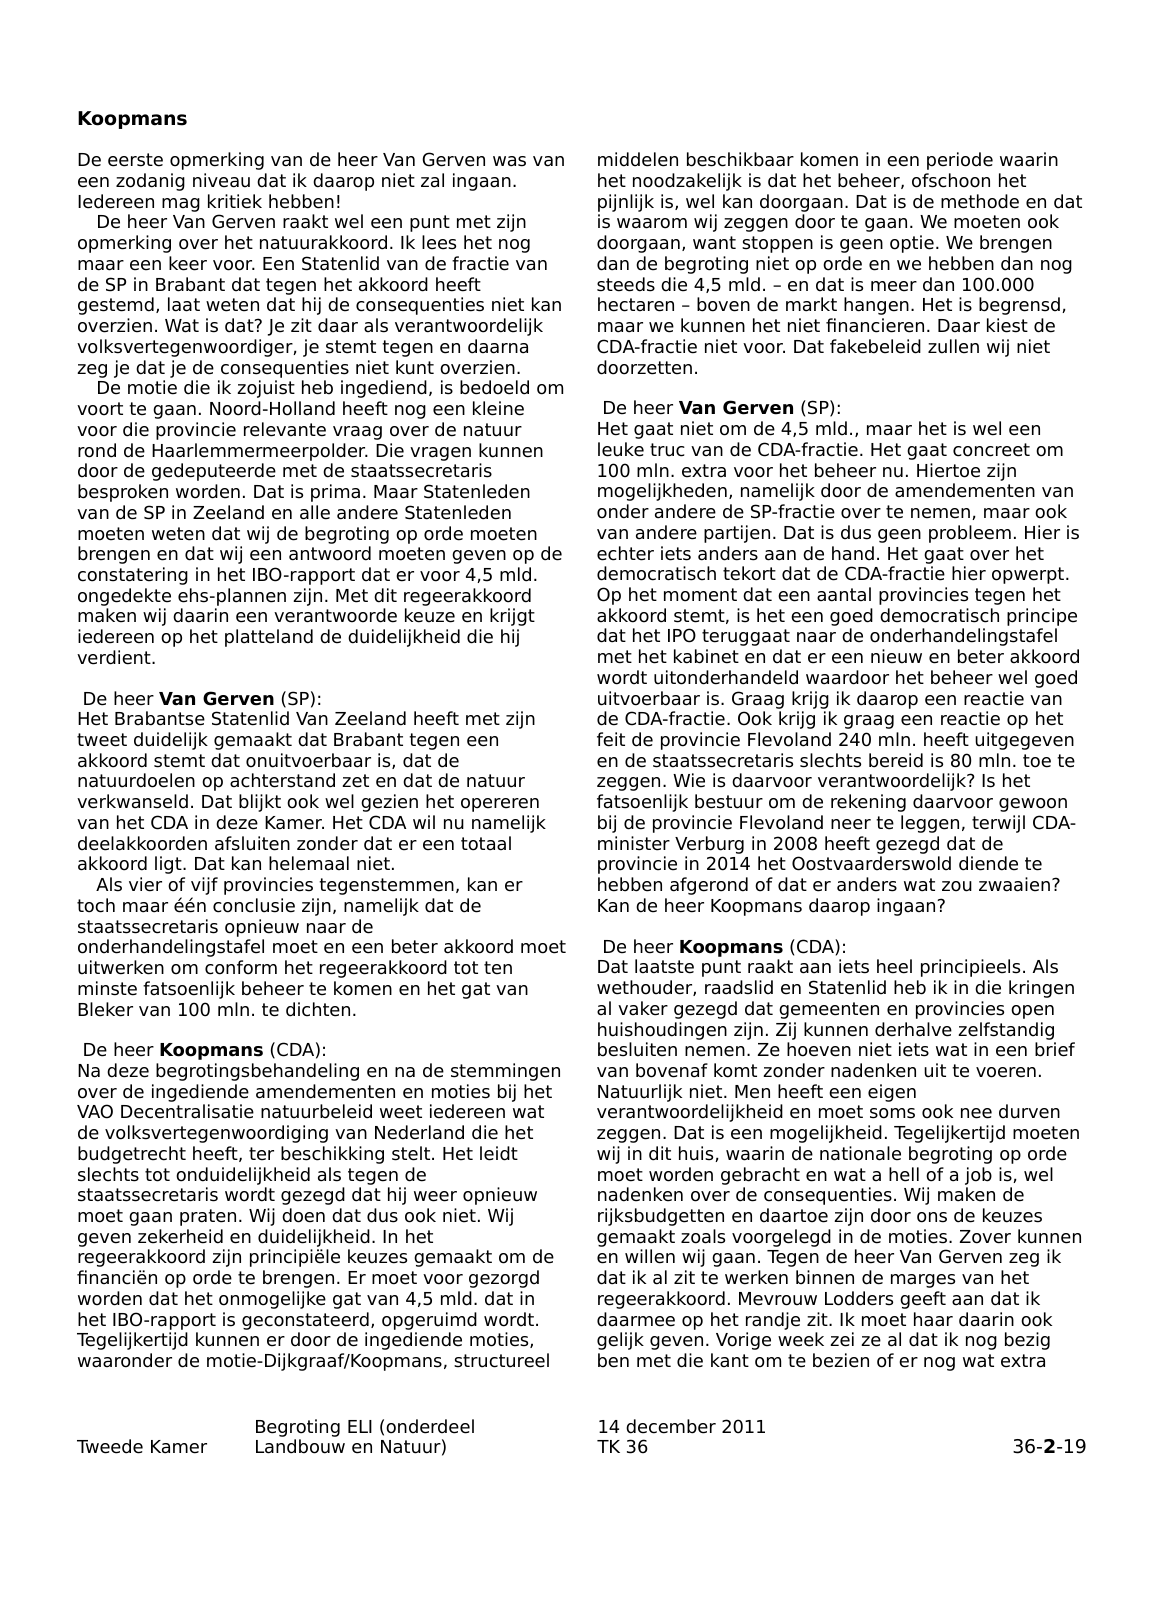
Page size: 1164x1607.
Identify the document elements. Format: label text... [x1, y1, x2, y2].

text De heer Van Gerven raakt wel een punt met zijn opmerking over het natuurakkoord. Ik lees het nog maar een keer voor. Een Statenlid van de fractie van de SP in Brabant dat tegen het akkoord heeft gestemd, laat weten dat hij de consequenties niet kan overzien. Wat is dat? Je zit daar als verantwoordelijk volksvertegenwoordiger, je stemt tegen en daarna zeg je dat je de consequenties niet kunt overzien. [77, 212, 567, 378]
text De heer Koopmans (CDA): [596, 936, 1087, 957]
text Als vier of vijf provincies tegenstemmen, kan er toch maar één conclusie zijn, namelijk dat de staatssecretaris opnieuw naar de onderhandelingstafel moet en een beter akkoord moet uitwerken om conform het regeerakkoord tot ten minste fatsoenlijk beheer te komen en het gat van Bleker van 100 mln. te dichten. [77, 875, 567, 1020]
text De motie die ik zojuist heb ingediend, is bedoeld om voort te gaan. Noord-Holland heeft nog een kleine voor die provincie relevante vraag over de natuur rond de Haarlemmermeerpolder. Die vragen kunnen door de gedeputeerde met de staatssecretaris besproken worden. Dat is prima. Maar Statenleden van de SP in Zeeland en alle andere Statenleden moeten weten dat wij de begroting op orde moeten brengen en dat wij een antwoord moeten geven op de constatering in het IBO-rapport dat er voor 4,5 mld. ongedekte ehs-plannen zijn. Met dit regeerakkoord maken wij daarin een verantwoorde keuze en krijgt iedereen op het platteland de duidelijkheid die hij verdient. [77, 378, 567, 668]
text Dat laatste punt raakt aan iets heel principieels. Als wethouder, raadslid en Statenlid heb ik in die kringen al vaker gezegd dat gemeenten en provincies open huishoudingen zijn. Zij kunnen derhalve zelfstandig besluiten nemen. Ze hoeven niet iets wat in een brief van bovenaf komt zonder nadenken uit te voeren. Natuurlijk niet. Men heeft een eigen verantwoordelijkheid en moet soms ook nee durven zeggen. Dat is een mogelijkheid. Tegelijkertijd moeten wij in dit huis, waarin de nationale begroting op orde moet worden gebracht en wat a hell of a job is, wel nadenken over de consequenties. Wij maken de rijksbudgetten en daartoe zijn door ons de keuzes gemaakt zoals voorgelegd in de moties. Zover kunnen en willen wij gaan. Tegen de heer Van Gerven zeg ik dat ik al zit te werken binnen de marges van het regeerakkoord. Mevrouw Lodders geeft aan dat ik daarmee op het randje zit. Ik moet haar daarin ook gelijk geven. Vorige week zei ze al dat ik nog bezig ben met die kant om te bezien of er nog wat extra [596, 957, 1087, 1372]
text De heer Van Gerven (SP): [77, 688, 567, 709]
text middelen beschikbaar komen in een periode waarin het noodzakelijk is dat het beheer, ofschoon het pijnlijk is, wel kan doorgaan. Dat is de methode en dat is waarom wij zeggen door te gaan. We moeten ook doorgaan, want stoppen is geen optie. We brengen dan de begroting niet op orde en we hebben dan nog steeds die 4,5 mld. – en dat is meer dan 100.000 hectaren – boven de markt hangen. Het is begrensd, maar we kunnen het niet financieren. Daar kiest de CDA-fractie niet voor. Dat fakebeleid zullen wij niet doorzetten. [596, 150, 1087, 378]
text De eerste opmerking van de heer Van Gerven was van een zodanig niveau dat ik daarop niet zal ingaan. Iedereen mag kritiek hebben! [77, 150, 567, 212]
text Het gaat niet om de 4,5 mld., maar het is wel een leuke truc van de CDA-fractie. Het gaat concreet om 100 mln. extra voor het beheer nu. Hiertoe zijn mogelijkheden, namelijk door de amendementen van onder andere de SP-fractie over te nemen, maar ook van andere partijen. Dat is dus geen probleem. Hier is echter iets anders aan de hand. Het gaat over het democratisch tekort dat de CDA-fractie hier opwerpt. Op het moment dat een aantal provincies tegen het akkoord stemt, is het een goed democratisch principe dat het IPO teruggaat naar de onderhandelingstafel met het kabinet en dat er een nieuw en beter akkoord wordt uitonderhandeld waardoor het beheer wel goed uitvoerbaar is. Graag krijg ik daarop een reactie van de CDA-fractie. Ook krijg ik graag een reactie op het feit de provincie Flevoland 240 mln. heeft uitgegeven en de staatssecretaris slechts bereid is 80 mln. toe te zeggen. Wie is daarvoor verantwoordelijk? Is het fatsoenlijk bestuur om de rekening daarvoor gewoon bij de provincie Flevoland neer te leggen, terwijl CDA-minister Verburg in 2008 heeft gezegd dat de provincie in 2014 het Oostvaarderswold diende te hebben afgerond of dat er anders wat zou zwaaien? Kan de heer Koopmans daarop ingaan? [596, 419, 1087, 916]
text De heer Van Gerven (SP): [596, 398, 1087, 419]
text Het Brabantse Statenlid Van Zeeland heeft met zijn tweet duidelijk gemaakt dat Brabant tegen een akkoord stemt dat onuitvoerbaar is, dat de natuurdoelen op achterstand zet en dat de natuur verkwanseld. Dat blijkt ook wel gezien het opereren van het CDA in deze Kamer. Het CDA wil nu namelijk deelakkoorden afsluiten zonder dat er een totaal akkoord ligt. Dat kan helemaal niet. [77, 709, 567, 875]
text Na deze begrotingsbehandeling en na de stemmingen over de ingediende amendementen en moties bij het VAO Decentralisatie natuurbeleid weet iedereen wat de volksvertegenwoordiging van Nederland die het budgetrecht heeft, ter beschikking stelt. Het leidt slechts tot onduidelijkheid als tegen de staatssecretaris wordt gezegd dat hij weer opnieuw moet gaan praten. Wij doen dat dus ook niet. Wij geven zekerheid en duidelijkheid. In het regeerakkoord zijn principiële keuzes gemaakt om de financiën op orde te brengen. Er moet voor gezorgd worden dat het onmogelijke gat van 4,5 mld. dat in het IBO-rapport is geconstateerd, opgeruimd wordt. Tegelijkertijd kunnen er door de ingediende moties, waaronder de motie-Dijkgraaf/Koopmans, structureel [77, 1061, 567, 1372]
text De heer Koopmans (CDA): [77, 1040, 567, 1061]
